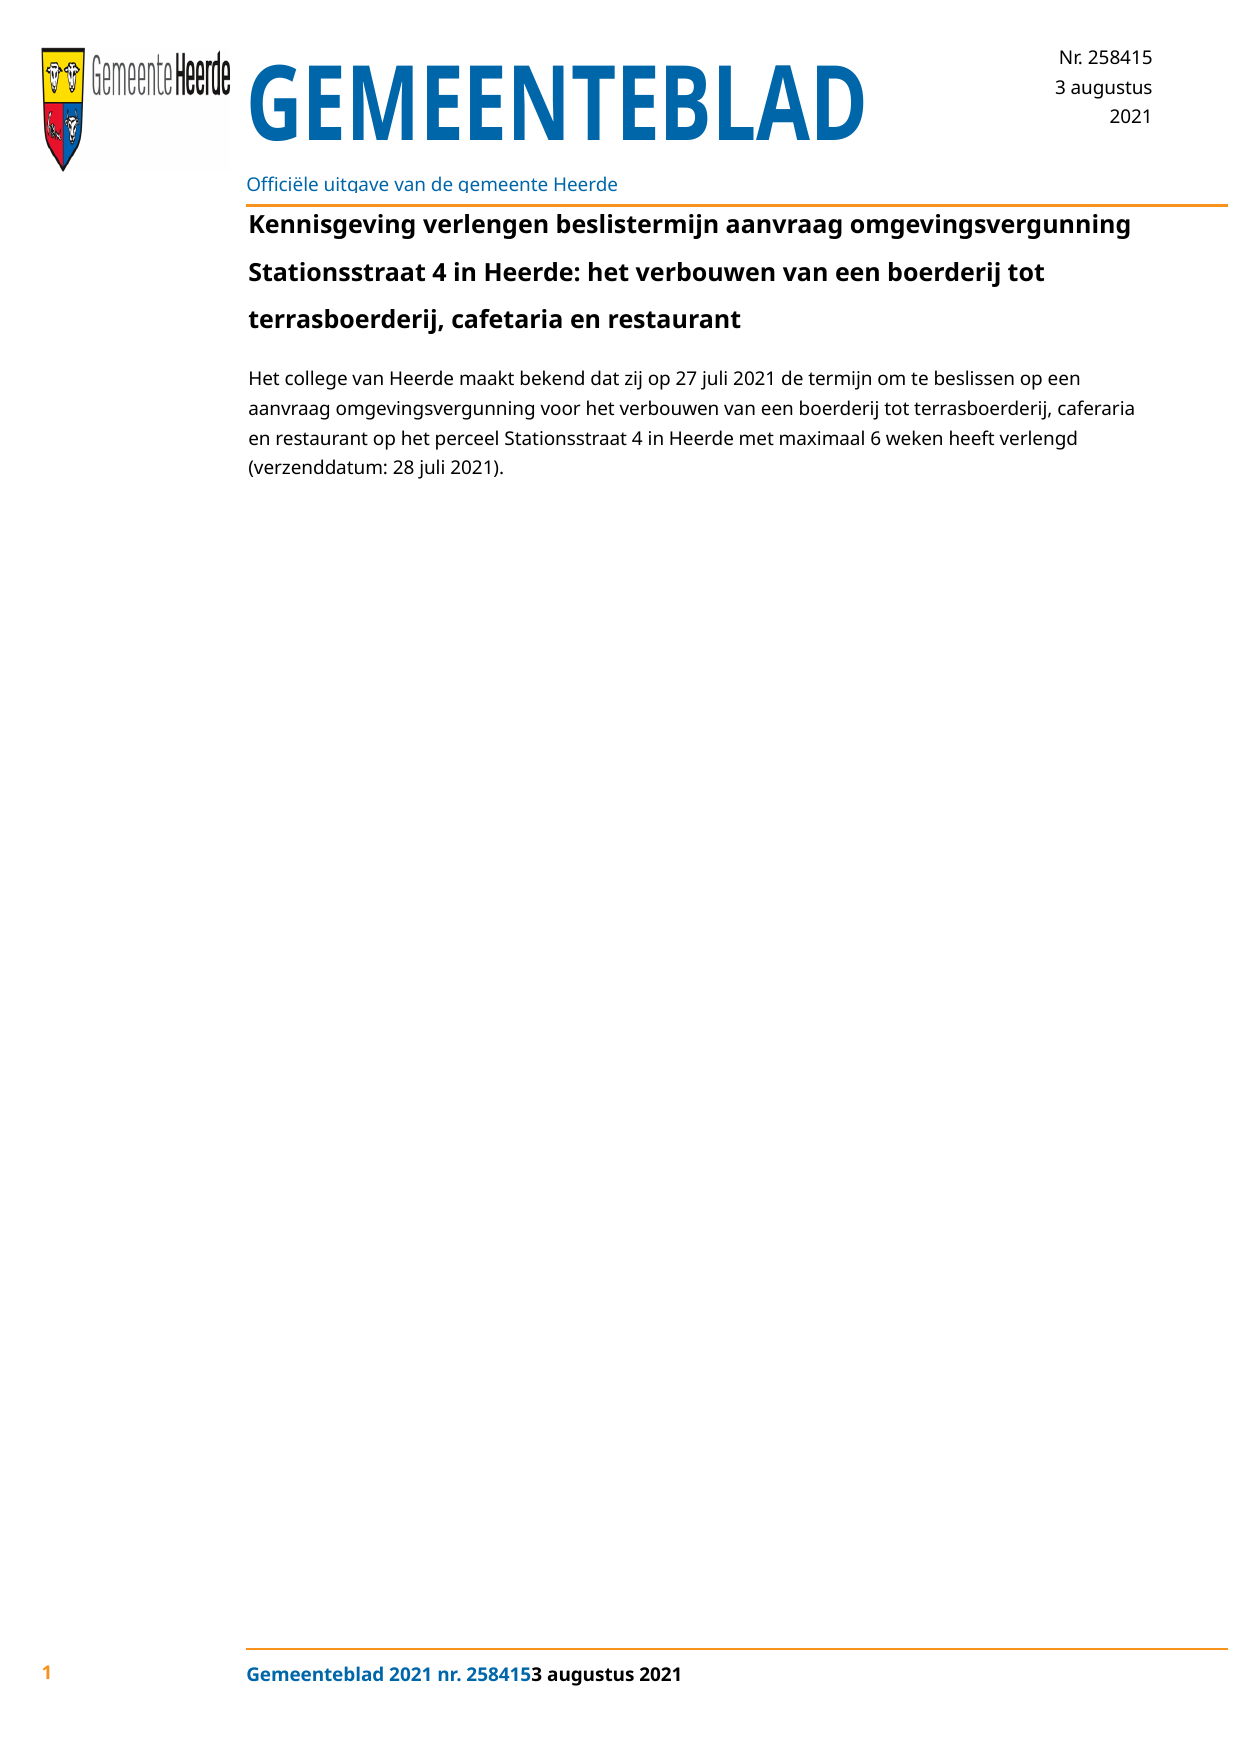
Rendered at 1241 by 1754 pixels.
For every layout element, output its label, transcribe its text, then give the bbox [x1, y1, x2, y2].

text Kennisgeving verlengen beslistermijn aanvraag omgevingsvergunning Stationsstraat 4 in Heerde: het verbouwen van een boerderij tot terrasboerderij, cafetaria en restaurant [248, 207, 1152, 336]
picture [41, 47, 231, 172]
text Het college van Heerde maakt bekend dat zij op 27 juli 2021 de termijn om te beslissen op een aanvraag omgevingsvergunning voor het verbouwen van een boerderij tot terrasboerderij, caferaria en restaurant op het perceel Stationsstraat 4 in Heerde met maximaal 6 weken heeft verlengd (verzenddatum: 28 juli 2021). [248, 366, 1152, 480]
